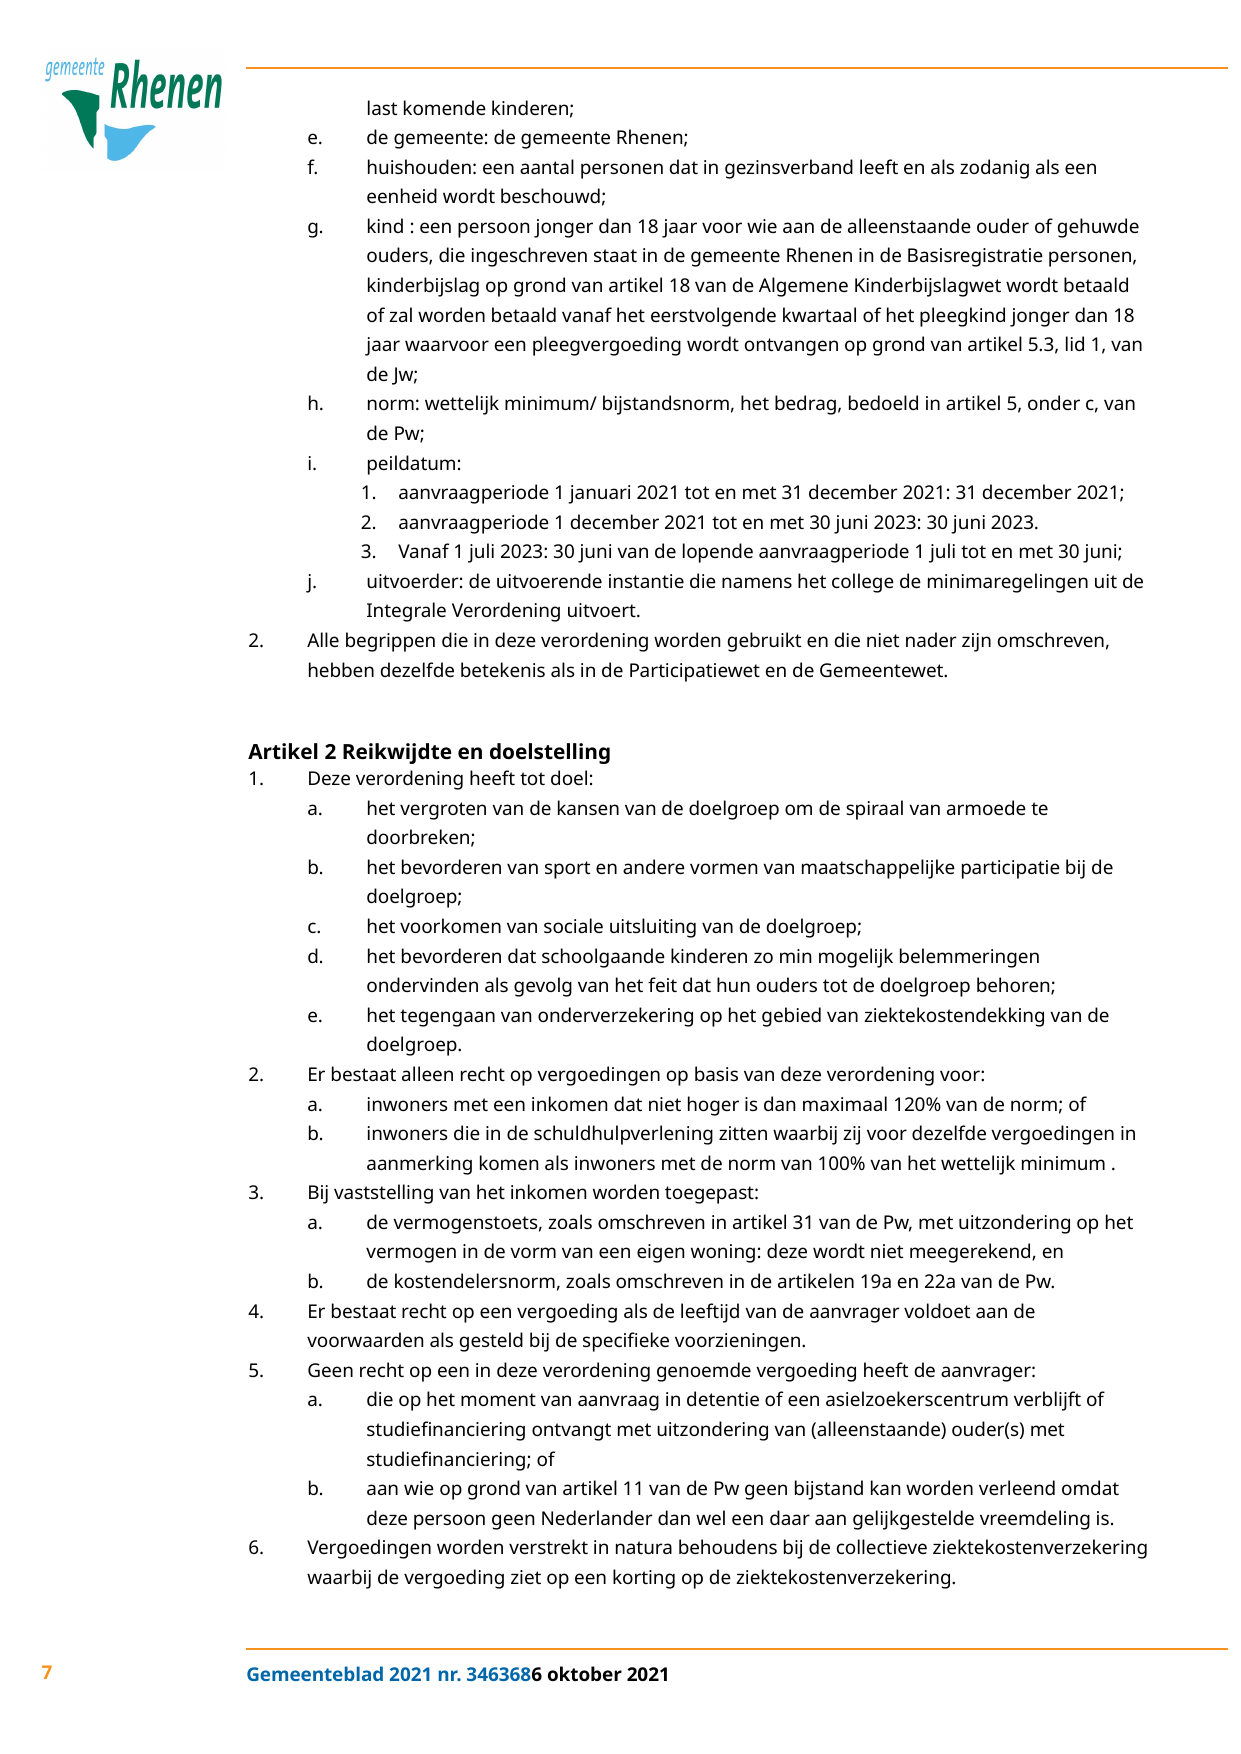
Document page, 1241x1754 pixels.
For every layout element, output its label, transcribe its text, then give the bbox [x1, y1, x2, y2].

list Er bestaat alleen recht op vergoedingen op basis van deze verordening voor: [248, 1061, 1152, 1087]
list peildatum: [307, 450, 1152, 476]
list de vermogenstoets, zoals omschreven in artikel 31 van de Pw, met uitzondering op het vermogen in de vorm van een eigen woning: deze wordt niet meegerekend, en [307, 1209, 1152, 1264]
list inwoners met een inkomen dat niet hoger is dan maximaal 120% van de norm; of [307, 1091, 1152, 1116]
list die op het moment van aanvraag in detentie of een asielzoekerscentrum verblijft of studiefinanciering ontvangt met uitzondering van (alleenstaande) ouder(s) met studiefinanciering; of [307, 1387, 1152, 1471]
list inwoners die in de schuldhulpverlening zitten waarbij zij voor dezelfde vergoedingen in aanmerking komen als inwoners met de norm van 100% van het wettelijk minimum . [307, 1120, 1152, 1176]
list huishouden: een aantal personen dat in gezinsverband leeft en als zodanig als een eenheid wordt beschouwd; [307, 154, 1152, 209]
picture [41, 47, 231, 172]
list Bij vaststelling van het inkomen worden toegepast: [248, 1179, 1152, 1205]
list het voorkomen van sociale uitsluiting van de doelgroep; [307, 913, 1152, 939]
list het tegengaan van onderverzekering op het gebied van ziektekostendekking van de doelgroep. [307, 1002, 1152, 1057]
list de kostendelersnorm, zoals omschreven in de artikelen 19a en 22a van de Pw. [307, 1268, 1152, 1294]
list Er bestaat recht op een vergoeding als de leeftijd van de aanvrager voldoet aan de voorwaarden als gesteld bij de specifieke voorzieningen. [248, 1298, 1152, 1353]
list Deze verordening heeft tot doel: [248, 765, 1152, 791]
list de gemeente: de gemeente Rhenen; [307, 124, 1152, 150]
list aan wie op grond van artikel 11 van de Pw geen bijstand kan worden verleend omdat deze persoon geen Nederlander dan wel een daar aan gelijkgestelde vreemdeling is. [307, 1475, 1152, 1531]
list het bevorderen dat schoolgaande kinderen zo min mogelijk belemmeringen ondervinden als gevolg van het feit dat hun ouders tot de doelgroep behoren; [307, 943, 1152, 998]
list uitvoerder: de uitvoerende instantie die namens het college de minimaregelingen uit de Integrale Verordening uitvoert. [307, 568, 1152, 623]
list Alle begrippen die in deze verordening worden gebruikt en die niet nader zijn omschreven, hebben dezelfde betekenis als in de Participatiewet en de Gemeentewet. [248, 627, 1152, 683]
list Vanaf 1 juli 2023: 30 juni van de lopende aanvraagperiode 1 juli tot en met 30 juni; [361, 538, 1152, 564]
list aanvraagperiode 1 december 2021 tot en met 30 juni 2023: 30 juni 2023. [361, 509, 1152, 535]
list aanvraagperiode 1 januari 2021 tot en met 31 december 2021: 31 december 2021; [361, 479, 1152, 505]
list Vergoedingen worden verstrekt in natura behoudens bij de collectieve ziektekostenverzekering waarbij de vergoeding ziet op een korting op de ziektekostenverzekering. [248, 1534, 1152, 1590]
list last komende kinderen; [307, 95, 1152, 121]
list kind : een persoon jonger dan 18 jaar voor wie aan de alleenstaande ouder of gehuwde ouders, die ingeschreven staat in de gemeente Rhenen in de Basisregistratie personen, kinderbijslag op grond van artikel 18 van de Algemene Kinderbijslagwet wordt betaald of zal worden betaald vanaf het eerstvolgende kwartaal of het pleegkind jonger dan 18 jaar waarvoor een pleegvergoeding wordt ontvangen op grond van artikel 5.3, lid 1, van de Jw; [307, 213, 1152, 387]
text Artikel 2 Reikwijdte en doelstelling [248, 737, 1152, 765]
list het bevorderen van sport en andere vormen van maatschappelijke participatie bij de doelgroep; [307, 854, 1152, 909]
list het vergroten van de kansen van de doelgroep om de spiraal van armoede te doorbreken; [307, 795, 1152, 850]
list Geen recht op een in deze verordening genoemde vergoeding heeft de aanvrager: [248, 1357, 1152, 1383]
list norm: wettelijk minimum/ bijstandsnorm, het bedrag, bedoeld in artikel 5, onder c, van de Pw; [307, 391, 1152, 446]
